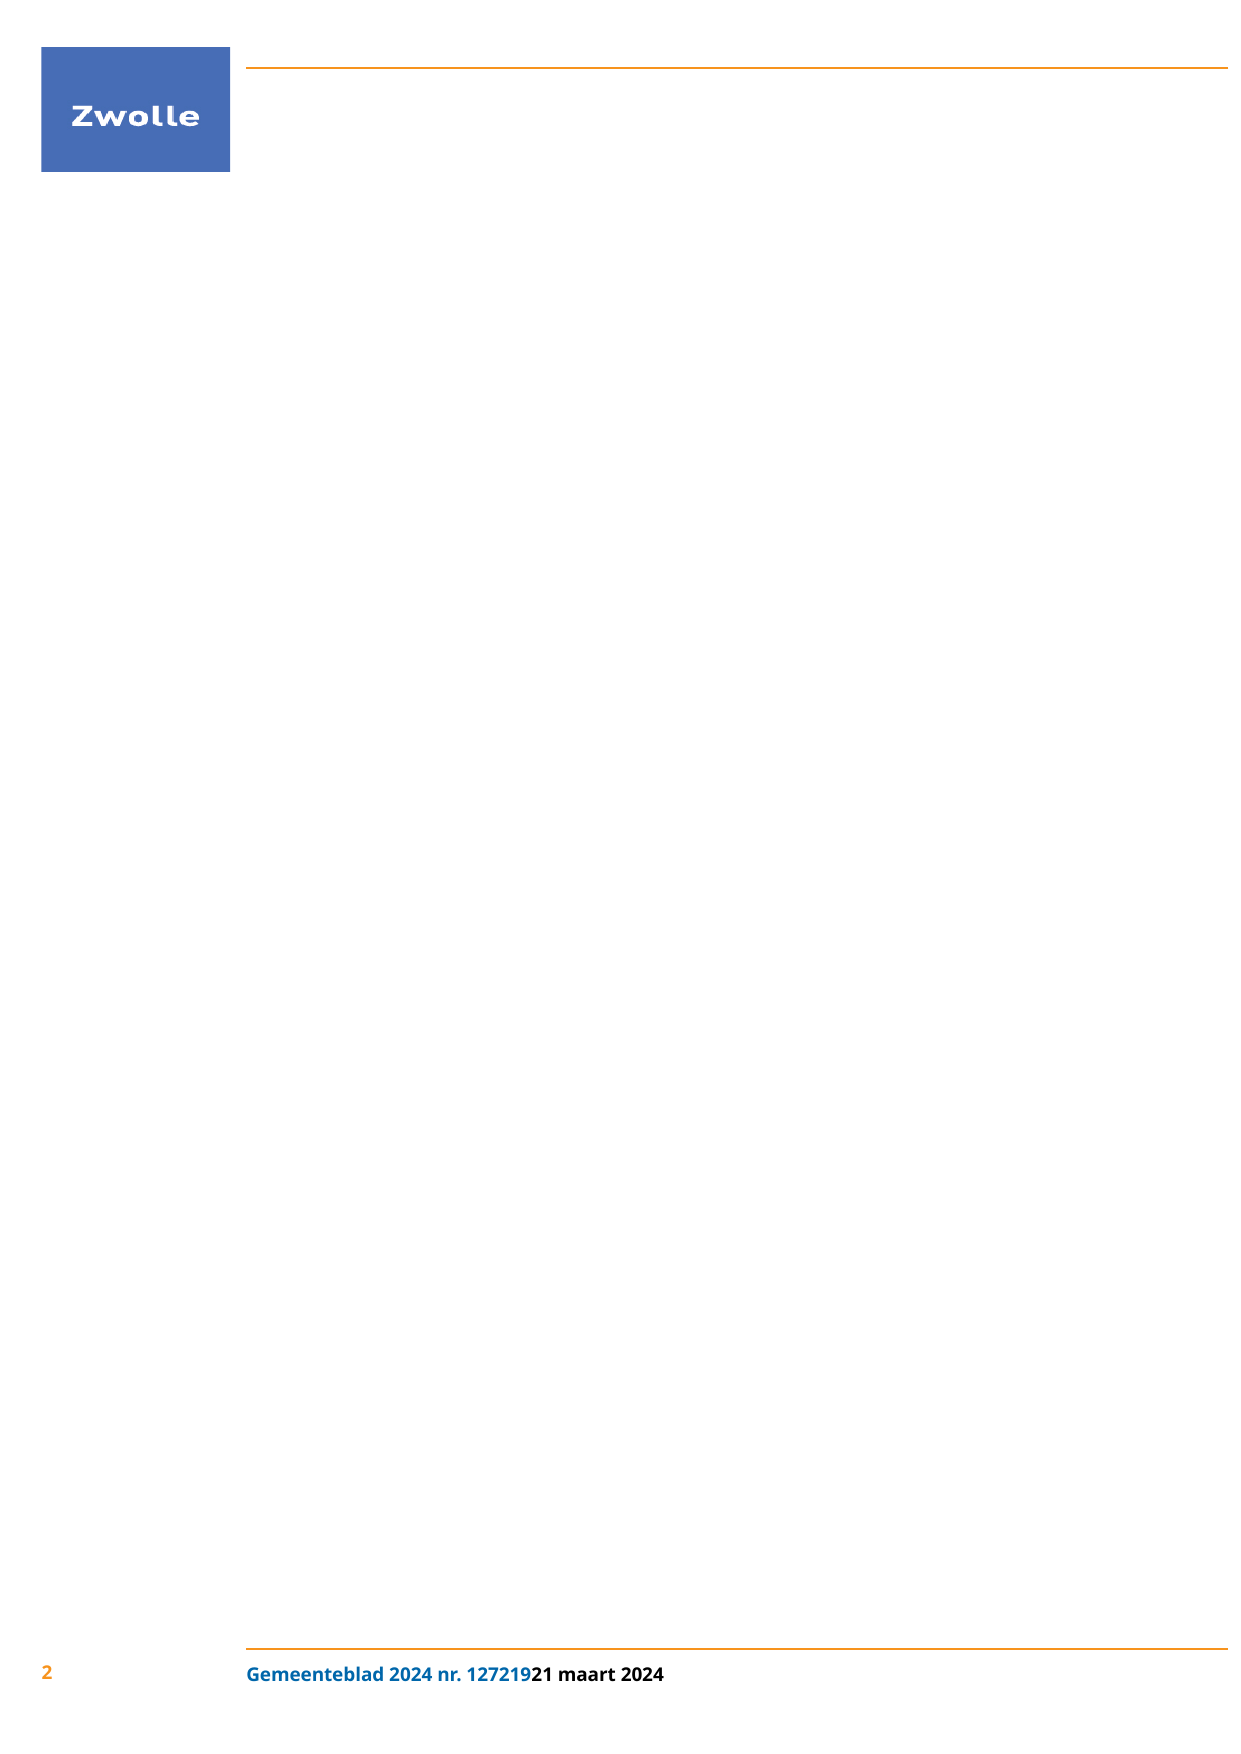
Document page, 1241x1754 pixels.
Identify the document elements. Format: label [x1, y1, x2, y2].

picture [41, 47, 231, 172]
